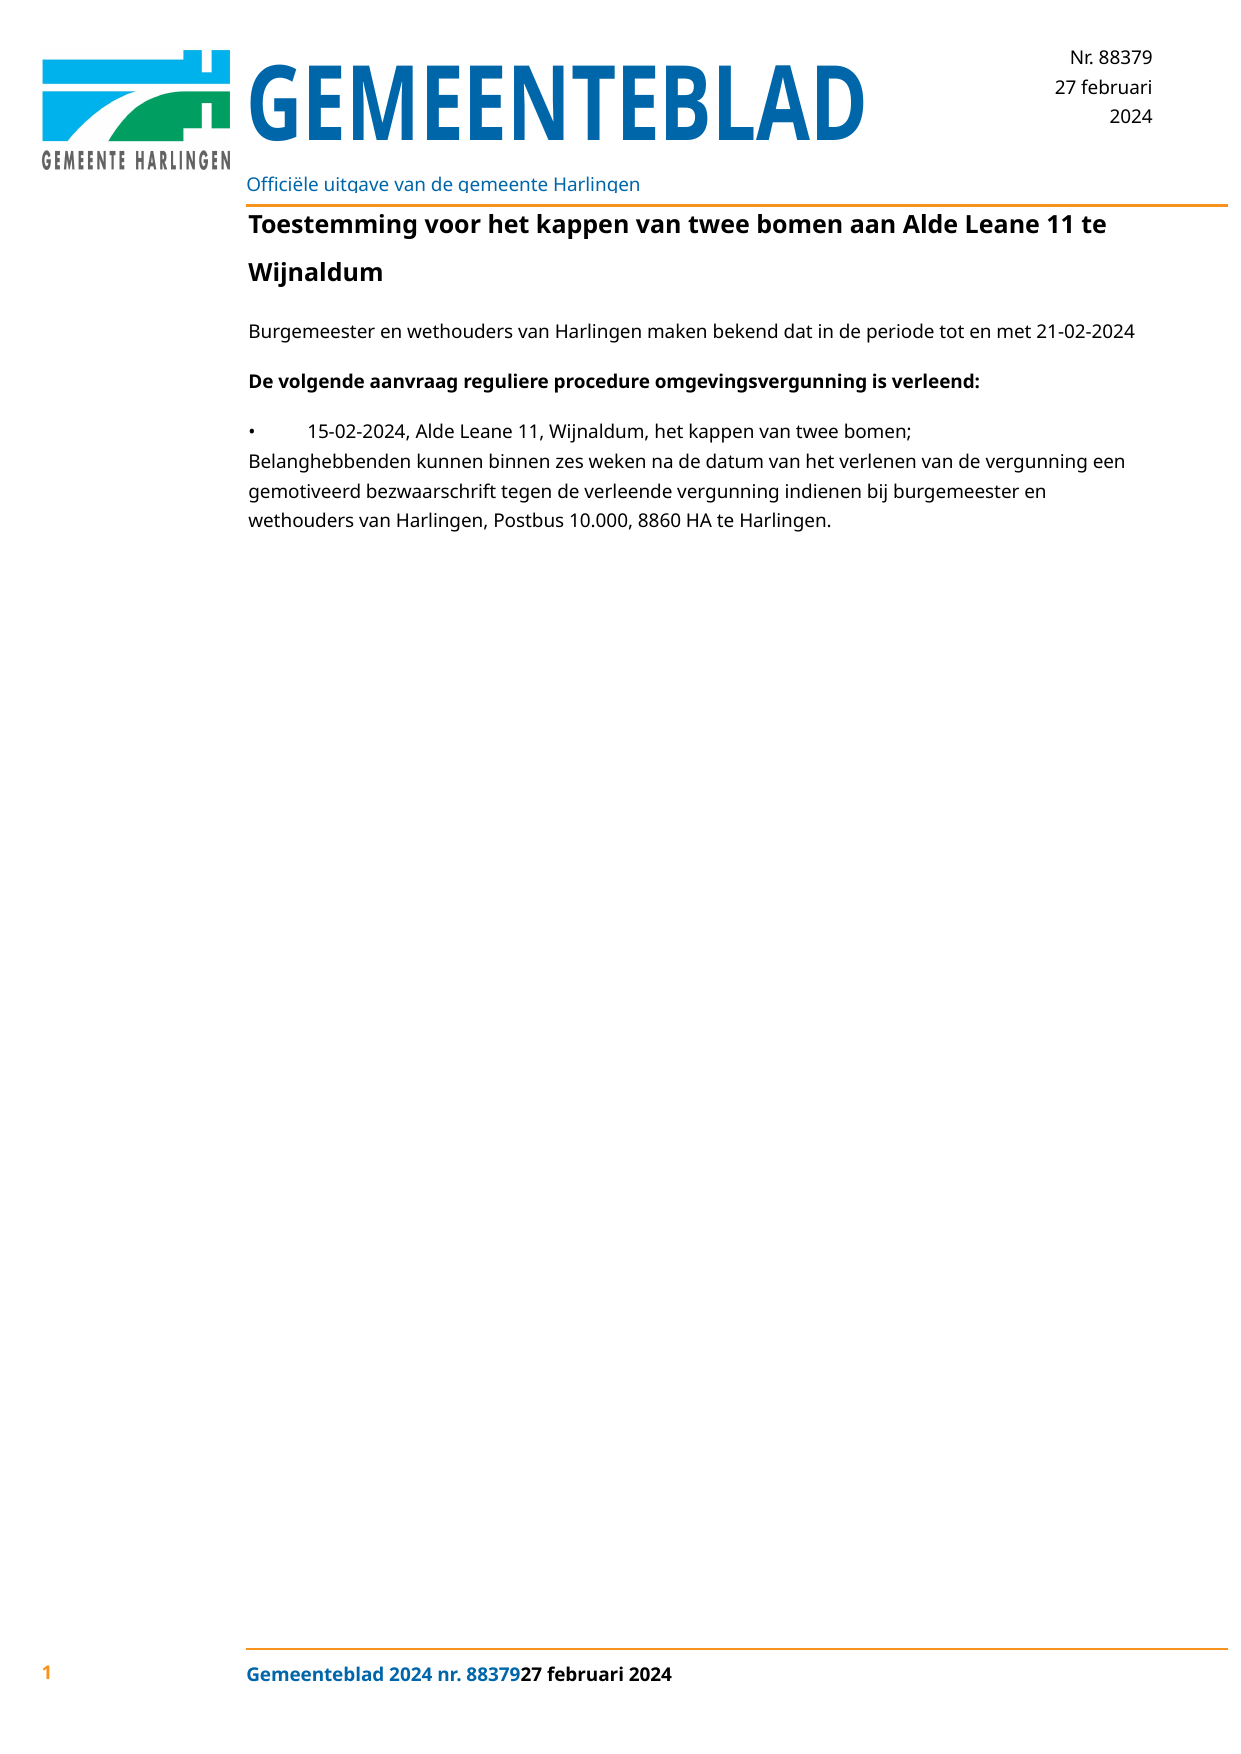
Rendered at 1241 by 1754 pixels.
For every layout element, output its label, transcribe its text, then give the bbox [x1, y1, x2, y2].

text De volgende aanvraag reguliere procedure omgevingsvergunning is verleend: [248, 368, 1152, 394]
text Burgemeester en wethouders van Harlingen maken bekend dat in de periode tot en met 21-02-2024 [248, 318, 1152, 344]
text Toestemming voor het kappen van twee bomen aan Alde Leane 11 te Wijnaldum [248, 207, 1152, 288]
list 15-02-2024, Alde Leane 11, Wijnaldum, het kappen van twee bomen; [248, 419, 1152, 444]
text Belanghebbenden kunnen binnen zes weken na de datum van het verlenen van de vergunning een gemotiveerd bezwaarschrift tegen de verleende vergunning indienen bij burgemeester en wethouders van Harlingen, Postbus 10.000, 8860 HA te Harlingen. [248, 448, 1152, 533]
picture [41, 47, 231, 172]
